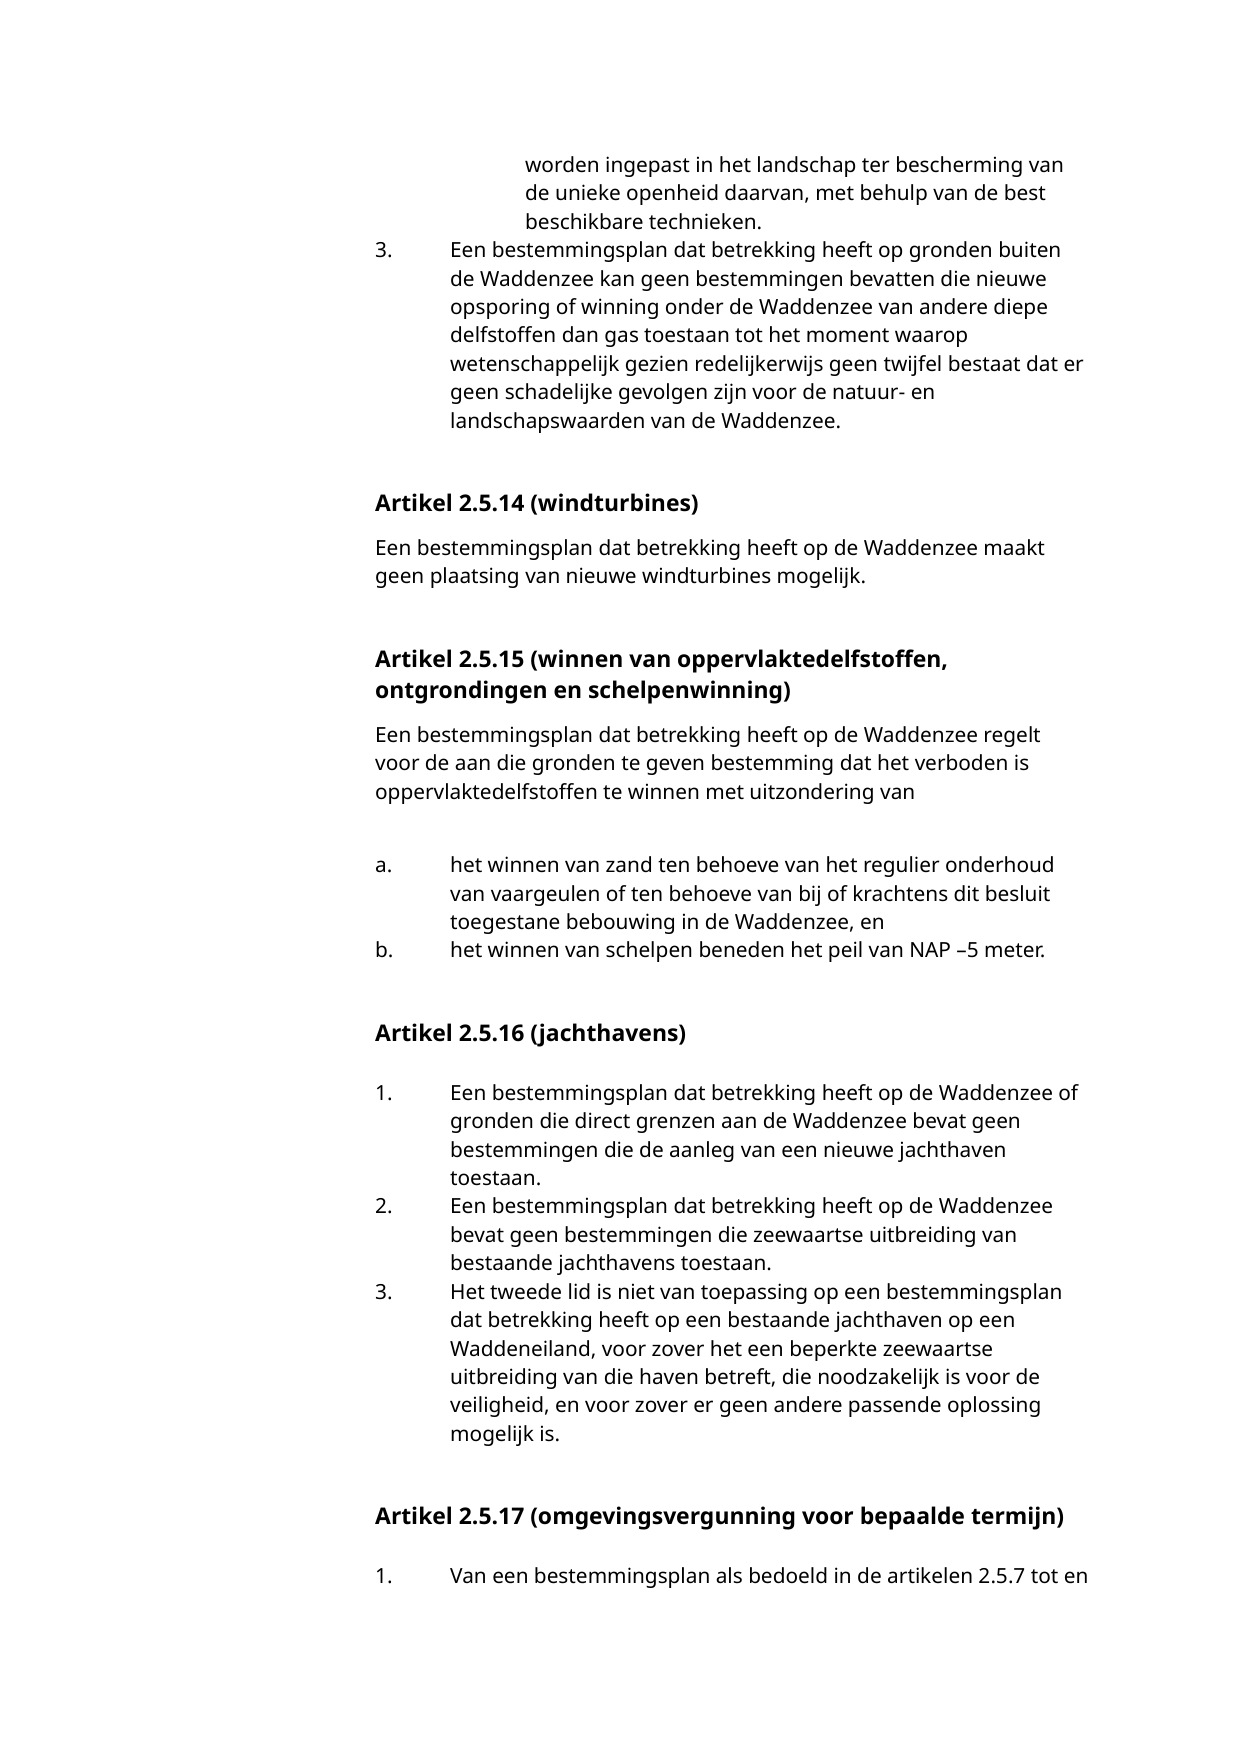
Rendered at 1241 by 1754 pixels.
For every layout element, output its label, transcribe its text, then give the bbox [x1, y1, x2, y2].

text Een bestemmingsplan dat betrekking heeft op de Waddenzee maakt geen plaatsing van nieuwe windturbines mogelijk. [375, 533, 1090, 590]
list Een bestemmingsplan dat betrekking heeft op de Waddenzee of gronden die direct grenzen aan de Waddenzee bevat geen bestemmingen die de aanleg van een nieuwe jachthaven toestaan. [375, 1078, 1090, 1192]
subtitle Artikel 2.5.14 (windturbines) [375, 487, 1090, 518]
list Een bestemmingsplan dat betrekking heeft op gronden buiten de Waddenzee kan geen bestemmingen bevatten die nieuwe opsporing of winning onder de Waddenzee van andere diepe delfstoffen dan gas toestaan tot het moment waarop wetenschappelijk gezien redelijkerwijs geen twijfel bestaat dat er geen schadelijke gevolgen zijn voor de natuur- en landschapswaarden van de Waddenzee. [375, 235, 1090, 434]
list Van een bestemmingsplan als bedoeld in de artikelen 2.5.7 tot en [375, 1561, 1090, 1590]
subtitle Artikel 2.5.16 (jachthavens) [375, 1017, 1090, 1048]
list Een bestemmingsplan dat betrekking heeft op de Waddenzee bevat geen bestemmingen die zeewaartse uitbreiding van bestaande jachthavens toestaan. [375, 1192, 1090, 1277]
text Een bestemmingsplan dat betrekking heeft op de Waddenzee regelt voor de aan die gronden te geven bestemming dat het verboden is oppervlaktedelfstoffen te winnen met uitzondering van [375, 720, 1090, 805]
subtitle Artikel 2.5.15 (winnen van oppervlaktedelfstoffen, ontgrondingen en schelpenwinning) [375, 642, 1090, 705]
list worden ingepast in het landschap ter bescherming van de unieke openheid daarvan, met behulp van de best beschikbare technieken. [450, 150, 1090, 235]
list het winnen van schelpen beneden het peil van NAP –5 meter. [375, 936, 1090, 964]
subtitle Artikel 2.5.17 (omgevingsvergunning voor bepaalde termijn) [375, 1500, 1090, 1531]
list het winnen van zand ten behoeve van het regulier onderhoud van vaargeulen of ten behoeve van bij of krachtens dit besluit toegestane bebouwing in de Waddenzee, en [375, 850, 1090, 936]
list Het tweede lid is niet van toepassing op een bestemmingsplan dat betrekking heeft op een bestaande jachthaven op een Waddeneiland, voor zover het een beperkte zeewaartse uitbreiding van die haven betreft, die noodzakelijk is voor de veiligheid, en voor zover er geen andere passende oplossing mogelijk is. [375, 1277, 1090, 1447]
